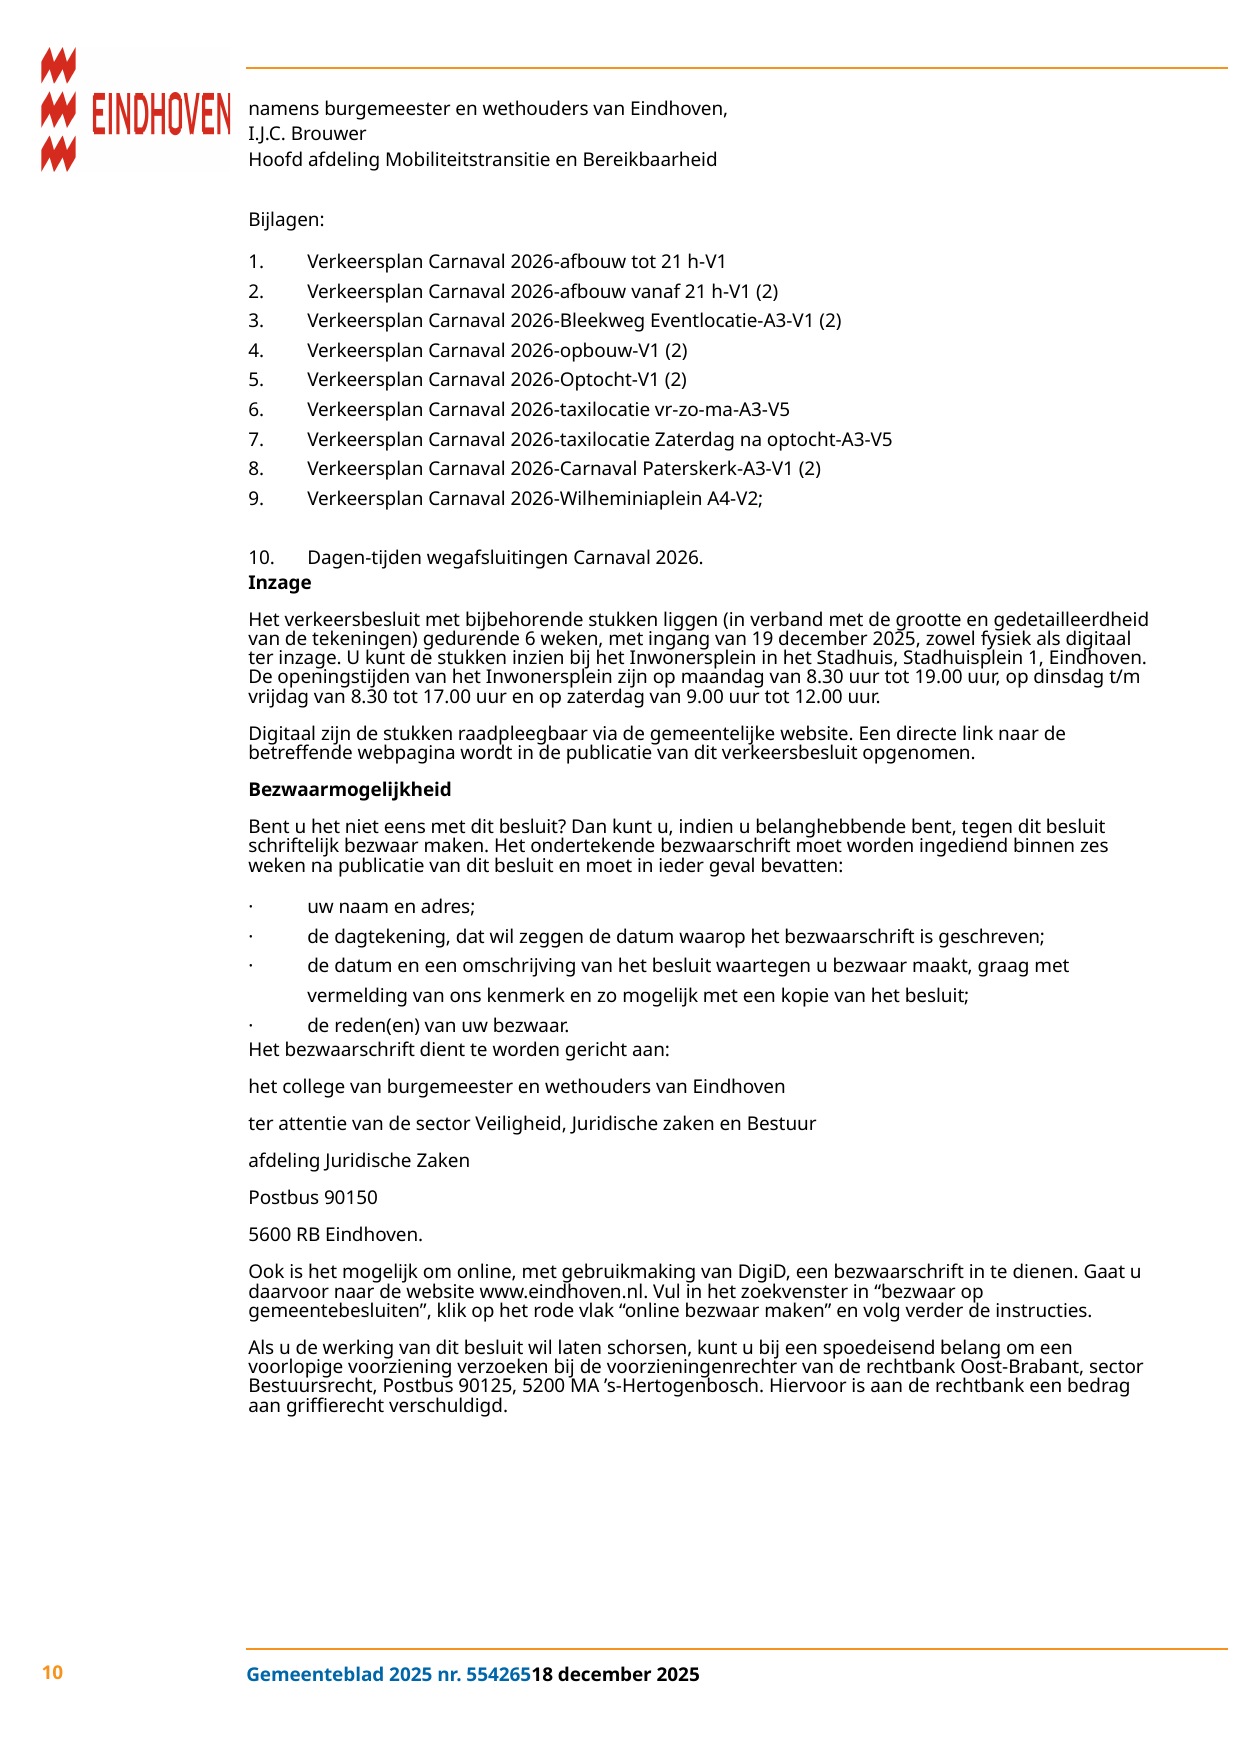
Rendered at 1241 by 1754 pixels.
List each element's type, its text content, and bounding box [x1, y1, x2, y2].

text afdeling Juridische Zaken [248, 1152, 1152, 1172]
list Verkeersplan Carnaval 2026-opbouw-V1 (2) [248, 337, 1152, 363]
text Het bezwaarschrift dient te worden gericht aan: [248, 1041, 1152, 1061]
text 5600 RB Eindhoven. [248, 1226, 1152, 1246]
text Ook is het mogelijk om online, met gebruikmaking van DigiD, een bezwaarschrift in te dienen. Gaat u daarvoor naar de website www.eindhoven.nl. Vul in het zoekvenster in “bezwaar op gemeentebesluiten”, klik op het rode vlak “online bezwaar maken” en volg verder de instructies. [248, 1263, 1152, 1321]
list Verkeersplan Carnaval 2026-Bleekweg Eventlocatie-A3-V1 (2) [248, 307, 1152, 333]
text namens burgemeester en wethouders van Eindhoven, [248, 95, 1152, 121]
text Postbus 90150 [248, 1189, 1152, 1209]
text Bent u het niet eens met dit besluit? Dan kunt u, indien u belanghebbende bent, tegen dit besluit schriftelijk bezwaar maken. Het ondertekende bezwaarschrift moet worden ingediend binnen zes weken na publicatie van dit besluit en moet in ieder geval bevatten: [248, 818, 1152, 876]
text Als u de werking van dit besluit wil laten schorsen, kunt u bij een spoedeisend belang om een voorlopige voorziening verzoeken bij de voorzieningenrechter van de rechtbank Oost-Brabant, sector Bestuursrecht, Postbus 90125, 5200 MA ’s-Hertogenbosch. Hiervoor is aan de rechtbank een bedrag aan griffierecht verschuldigd. [248, 1339, 1152, 1416]
text Digitaal zijn de stukken raadpleegbaar via de gemeentelijke website. Een directe link naar de betreffende webpagina wordt in de publicatie van dit verkeersbesluit opgenomen. [248, 725, 1152, 763]
text Het verkeersbesluit met bijbehorende stukken liggen (in verband met de grootte en gedetailleerdheid van de tekeningen) gedurende 6 weken, met ingang van 19 december 2025, zowel fysiek als digitaal ter inzage. U kunt de stukken inzien bij het Inwonersplein in het Stadhuis, Stadhuisplein 1, Eindhoven. De openingstijden van het Inwonersplein zijn op maandag van 8.30 uur tot 19.00 uur, op dinsdag t/m vrijdag van 8.30 tot 17.00 uur en op zaterdag van 9.00 uur tot 12.00 uur. [248, 611, 1152, 707]
text Bijlagen: [248, 211, 1152, 231]
list Verkeersplan Carnaval 2026-Carnaval Paterskerk-A3-V1 (2) [248, 455, 1152, 481]
text ter attentie van de sector Veiligheid, Juridische zaken en Bestuur [248, 1115, 1152, 1135]
list Dagen-tijden wegafsluitingen Carnaval 2026. [248, 544, 1152, 570]
list Verkeersplan Carnaval 2026-taxilocatie Zaterdag na optocht-A3-V5 [248, 426, 1152, 452]
list Verkeersplan Carnaval 2026-afbouw vanaf 21 h-V1 (2) [248, 278, 1152, 304]
picture [41, 47, 231, 172]
list Verkeersplan Carnaval 2026-Optocht-V1 (2) [248, 367, 1152, 392]
text Inzage [248, 574, 1152, 593]
list Verkeersplan Carnaval 2026-taxilocatie vr-zo-ma-A3-V5 [248, 396, 1152, 422]
list Verkeersplan Carnaval 2026-Wilheminiaplein A4-V2; [248, 485, 1152, 511]
list uw naam en adres; [248, 893, 1152, 919]
list de dagtekening, dat wil zeggen de datum waarop het bezwaarschrift is geschreven; [248, 923, 1152, 949]
list de reden(en) van uw bezwaar. [248, 1012, 1152, 1038]
text Hoofd afdeling Mobiliteitstransitie en Bereikbaarheid [248, 146, 1152, 172]
list de datum en een omschrijving van het besluit waartegen u bezwaar maakt, graag met vermelding van ons kenmerk en zo mogelijk met een kopie van het besluit; [248, 953, 1152, 1008]
text het college van burgemeester en wethouders van Eindhoven [248, 1078, 1152, 1098]
text I.J.C. Brouwer [248, 121, 1152, 146]
text Bezwaarmogelijkheid [248, 781, 1152, 800]
list Verkeersplan Carnaval 2026-afbouw tot 21 h-V1 [248, 248, 1152, 274]
